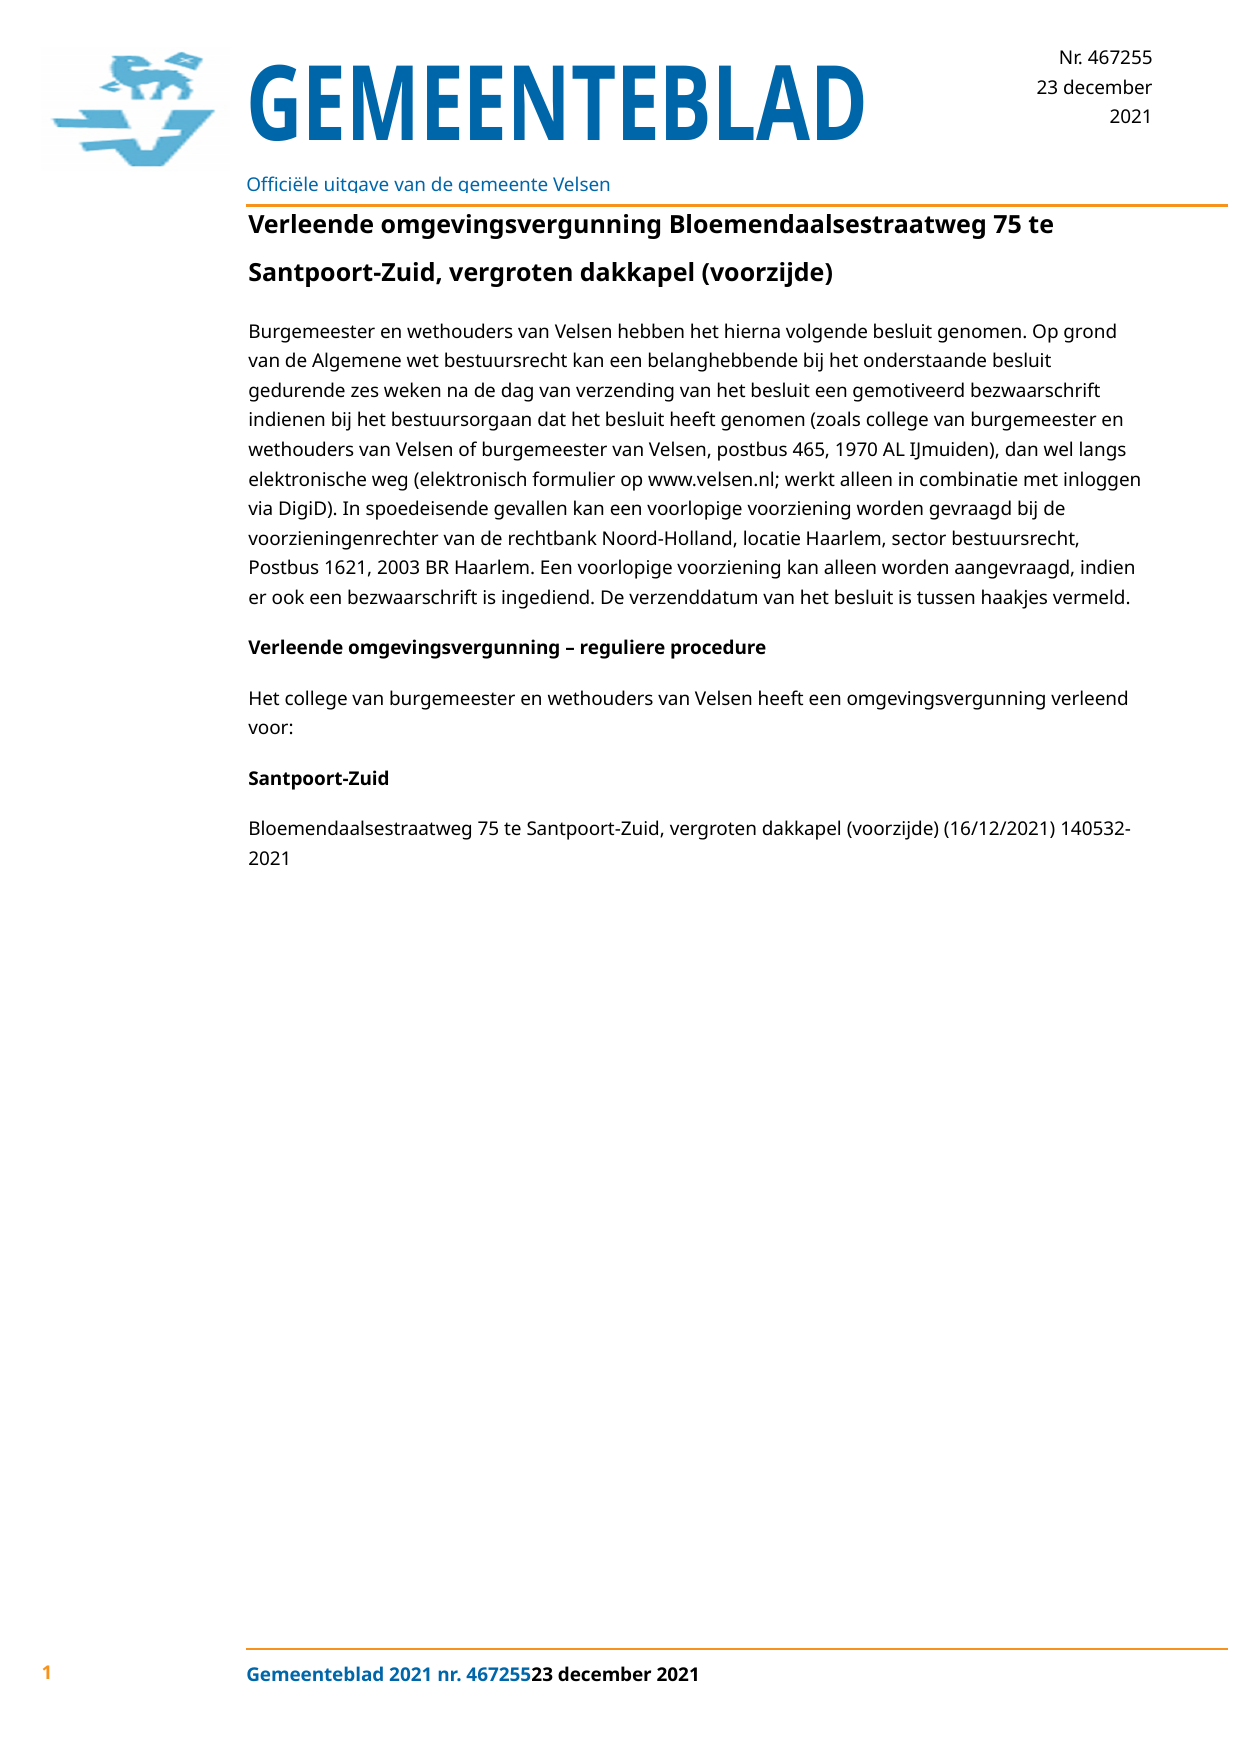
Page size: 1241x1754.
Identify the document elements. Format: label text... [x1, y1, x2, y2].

text Burgemeester en wethouders van Velsen hebben het hierna volgende besluit genomen. Op grond van de Algemene wet bestuursrecht kan een belanghebbende bij het onderstaande besluit gedurende zes weken na de dag van verzending van het besluit een gemotiveerd bezwaarschrift indienen bij het bestuursorgaan dat het besluit heeft genomen (zoals college van burgemeester en wethouders van Velsen of burgemeester van Velsen, postbus 465, 1970 AL IJmuiden), dan wel langs elektronische weg (elektronisch formulier op www.velsen.nl; werkt alleen in combinatie met inloggen via DigiD). In spoedeisende gevallen kan een voorlopige voorziening worden gevraagd bij de voorzieningenrechter van de rechtbank Noord-Holland, locatie Haarlem, sector bestuursrecht, Postbus 1621, 2003 BR Haarlem. Een voorlopige voorziening kan alleen worden aangevraagd, indien er ook een bezwaarschrift is ingediend. De verzenddatum van het besluit is tussen haakjes vermeld. [248, 318, 1152, 610]
text Verleende omgevingsvergunning – reguliere procedure [248, 634, 1152, 660]
text Santpoort-Zuid [248, 765, 1152, 791]
text Het college van burgemeester en wethouders van Velsen heeft een omgevingsvergunning verleend voor: [248, 685, 1152, 740]
text Verleende omgevingsvergunning Bloemendaalsestraatweg 75 te Santpoort-Zuid, vergroten dakkapel (voorzijde) [248, 207, 1152, 288]
picture [41, 47, 231, 172]
text Bloemendaalsestraatweg 75 te Santpoort-Zuid, vergroten dakkapel (voorzijde) (16/12/2021) 140532-2021 [248, 815, 1152, 871]
